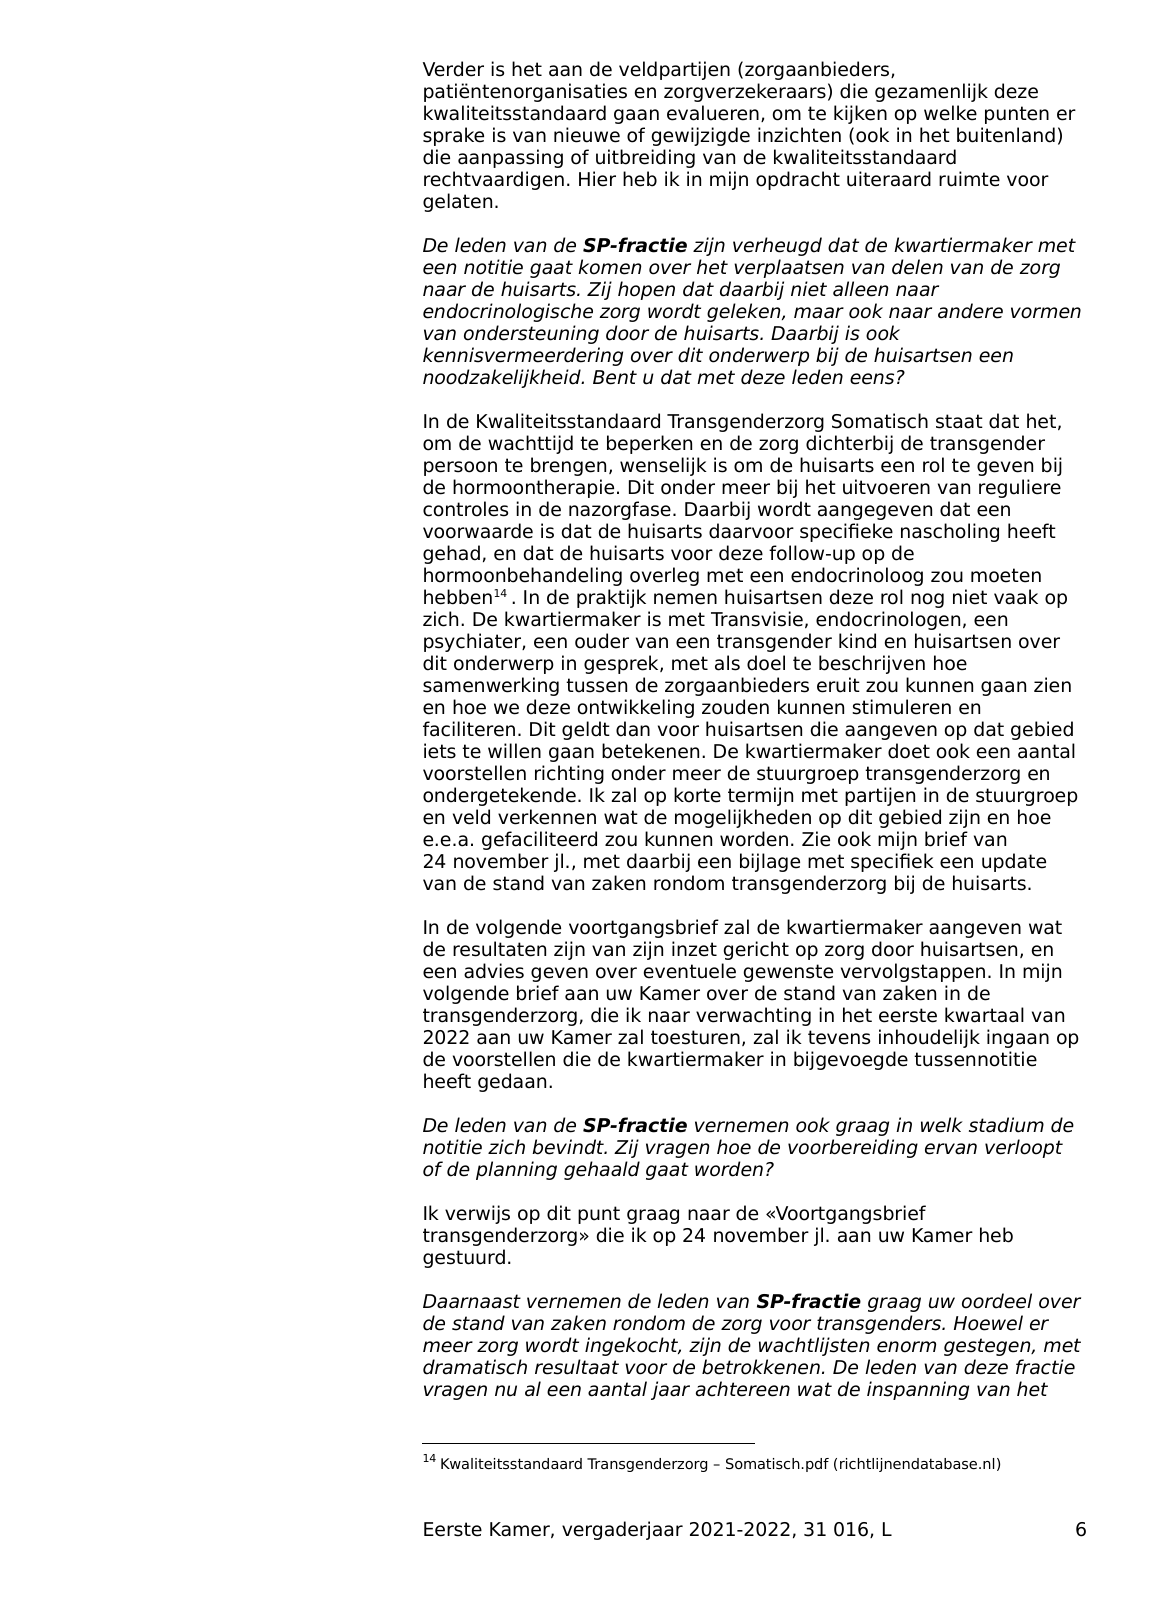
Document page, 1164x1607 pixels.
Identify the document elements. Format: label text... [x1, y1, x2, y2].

text Ik verwijs op dit punt graag naar de «Voortgangsbrief transgenderzorg» die ik op 24 november jl. aan uw Kamer heb gestuurd. [422, 1203, 1087, 1269]
text Kwaliteitsstandaard Transgenderzorg – Somatisch.pdf (richtlijnendatabase.nl) [422, 1452, 1087, 1474]
text Verder is het aan de veldpartijen (zorgaanbieders, patiëntenorganisaties en zorgverzekeraars) die gezamenlijk deze kwaliteitsstandaard gaan evalueren, om te kijken op welke punten er sprake is van nieuwe of gewijzigde inzichten (ook in het buitenland) die aanpassing of uitbreiding van de kwaliteitsstandaard rechtvaardigen. Hier heb ik in mijn opdracht uiteraard ruimte voor gelaten. [422, 59, 1087, 213]
text Daarnaast vernemen de leden van SP-fractie graag uw oordeel over de stand van zaken rondom de zorg voor transgenders. Hoewel er meer zorg wordt ingekocht, zijn de wachtlijsten enorm gestegen, met dramatisch resultaat voor de betrokkenen. De leden van deze fractie vragen nu al een aantal jaar achtereen wat de inspanning van het [422, 1291, 1087, 1401]
text In de volgende voortgangsbrief zal de kwartiermaker aangeven wat de resultaten zijn van zijn inzet gericht op zorg door huisartsen, en een advies geven over eventuele gewenste vervolgstappen. In mijn volgende brief aan uw Kamer over de stand van zaken in de transgenderzorg, die ik naar verwachting in het eerste kwartaal van 2022 aan uw Kamer zal toesturen, zal ik tevens inhoudelijk ingaan op de voorstellen die de kwartiermaker in bijgevoegde tussennotitie heeft gedaan. [422, 917, 1087, 1093]
text In de Kwaliteitsstandaard Transgenderzorg Somatisch staat dat het, om de wachttijd te beperken en de zorg dichterbij de transgender persoon te brengen, wenselijk is om de huisarts een rol te geven bij de hormoontherapie. Dit onder meer bij het uitvoeren van reguliere controles in de nazorgfase. Daarbij wordt aangegeven dat een voorwaarde is dat de huisarts daarvoor specifieke nascholing heeft gehad, en dat de huisarts voor deze follow-up op de hormoonbehandeling overleg met een endocrinoloog zou moeten hebben. In de praktijk nemen huisartsen deze rol nog niet vaak op zich. De kwartiermaker is met Transvisie, endocrinologen, een psychiater, een ouder van een transgender kind en huisartsen over dit onderwerp in gesprek, met als doel te beschrijven hoe samenwerking tussen de zorgaanbieders eruit zou kunnen gaan zien en hoe we deze ontwikkeling zouden kunnen stimuleren en faciliteren. Dit geldt dan voor huisartsen die aangeven op dat gebied iets te willen gaan betekenen. De kwartiermaker doet ook een aantal voorstellen richting onder meer de stuurgroep transgenderzorg en ondergetekende. Ik zal op korte termijn met partijen in de stuurgroep en veld verkennen wat de mogelijkheden op dit gebied zijn en hoe e.e.a. gefaciliteerd zou kunnen worden. Zie ook mijn brief van 24 november jl., met daarbij een bijlage met specifiek een update van de stand van zaken rondom transgenderzorg bij de huisarts. [422, 411, 1087, 895]
text De leden van de SP-fractie zijn verheugd dat de kwartiermaker met een notitie gaat komen over het verplaatsen van delen van de zorg naar de huisarts. Zij hopen dat daarbij niet alleen naar endocrinologische zorg wordt geleken, maar ook naar andere vormen van ondersteuning door de huisarts. Daarbij is ook kennisvermeerdering over dit onderwerp bij de huisartsen een noodzakelijkheid. Bent u dat met deze leden eens? [422, 235, 1087, 389]
text De leden van de SP-fractie vernemen ook graag in welk stadium de notitie zich bevindt. Zij vragen hoe de voorbereiding ervan verloopt of de planning gehaald gaat worden? [422, 1115, 1087, 1181]
